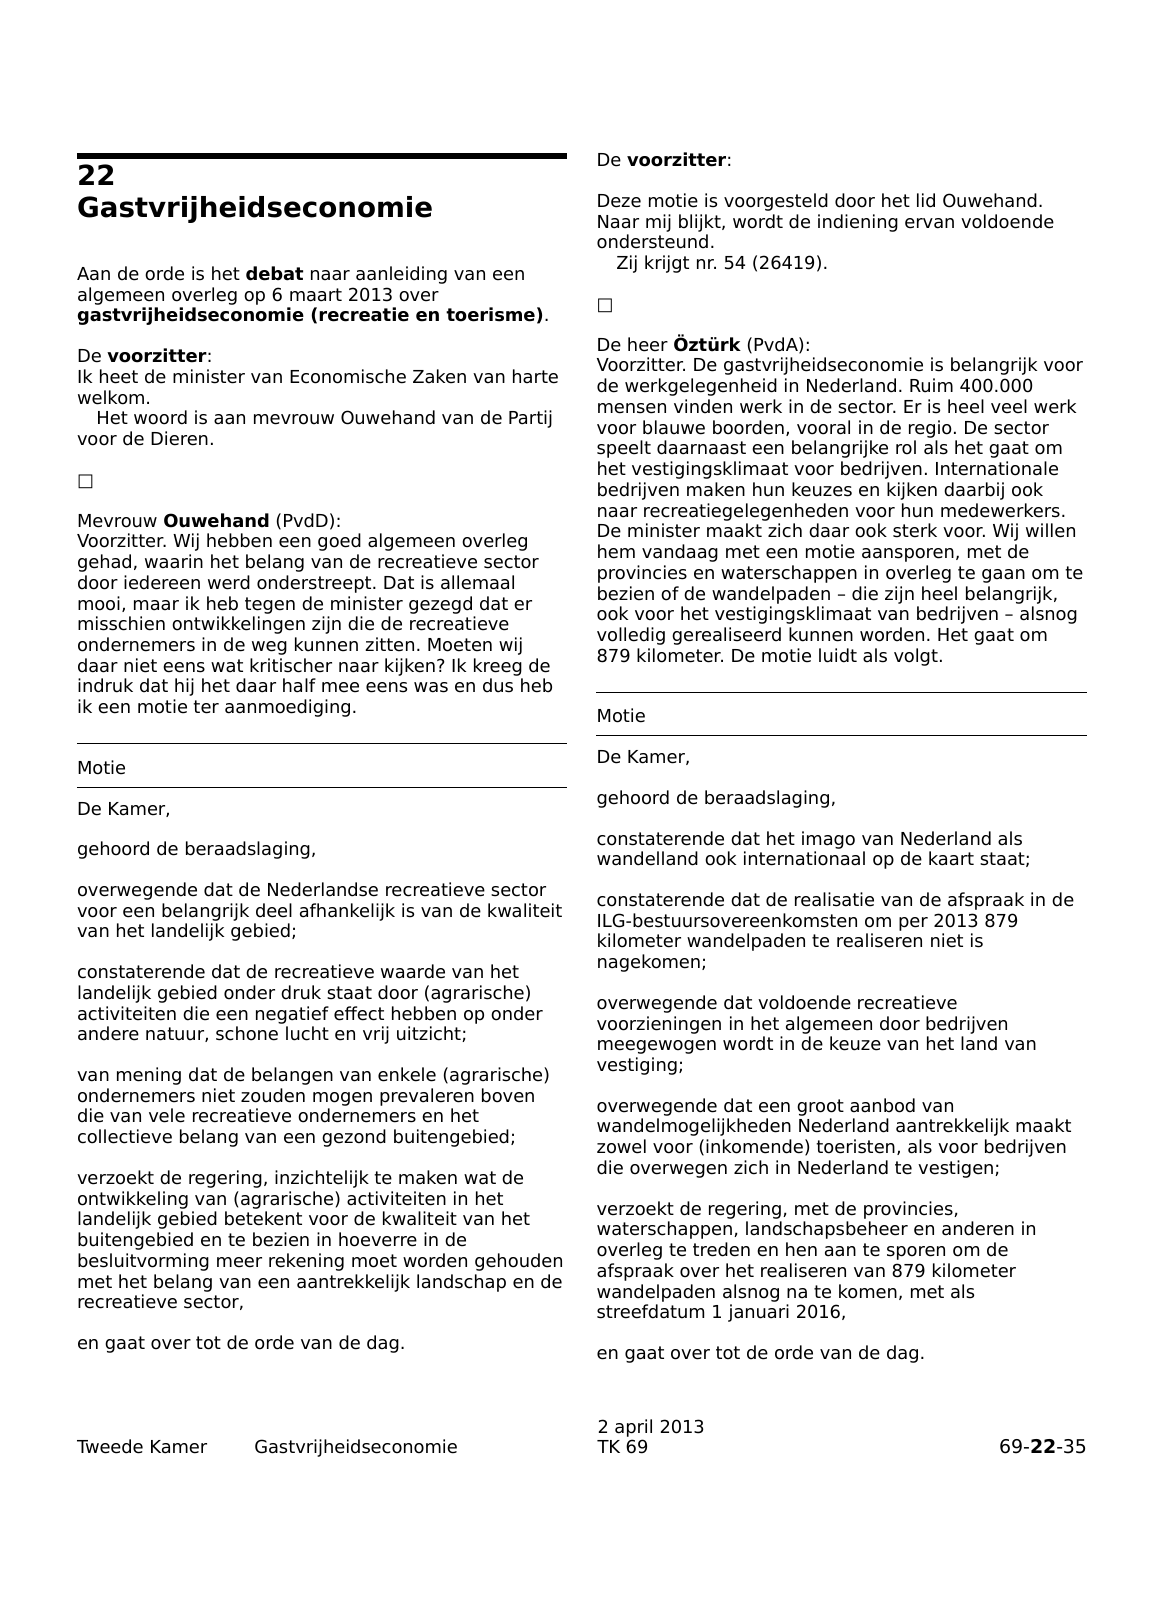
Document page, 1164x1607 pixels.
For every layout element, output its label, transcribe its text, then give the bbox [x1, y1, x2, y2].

text De voorzitter: [596, 150, 1087, 171]
text Voorzitter. Wij hebben een goed algemeen overleg gehad, waarin het belang van de recreatieve sector door iedereen werd onderstreept. Dat is allemaal mooi, maar ik heb tegen de minister gezegd dat er misschien ontwikkelingen zijn die de recreatieve ondernemers in de weg kunnen zitten. Moeten wij daar niet eens wat kritischer naar kijken? Ik kreeg de indruk dat hij het daar half mee eens was en dus heb ik een motie ter aanmoediging. [77, 531, 567, 718]
text Deze motie is voorgesteld door het lid Ouwehand. Naar mij blijkt, wordt de indiening ervan voldoende ondersteund. [596, 191, 1087, 253]
text De Kamer, [77, 798, 567, 819]
text en gaat over tot de orde van de dag. [77, 1333, 567, 1354]
text Motie [77, 758, 567, 778]
text De Kamer, [596, 747, 1087, 768]
text constaterende dat het imago van Nederland als wandelland ook internationaal op de kaart staat; [596, 828, 1087, 870]
text van mening dat de belangen van enkele (agrarische) ondernemers niet zouden mogen prevaleren boven die van vele recreatieve ondernemers en het collectieve belang van een gezond buitengebied; [77, 1065, 567, 1148]
text Mevrouw Ouwehand (PvdD): [77, 510, 567, 531]
text constaterende dat de recreatieve waarde van het landelijk gebied onder druk staat door (agrarische) activiteiten die een negatief effect hebben op onder andere natuur, schone lucht en vrij uitzicht; [77, 962, 567, 1045]
text Motie [596, 706, 1087, 727]
text Ik heet de minister van Economische Zaken van harte welkom. [77, 367, 567, 408]
title 22 Gastvrijheidseconomie [77, 159, 567, 224]
text gehoord de beraadslaging, [77, 839, 567, 860]
text verzoekt de regering, inzichtelijk te maken wat de ontwikkeling van (agrarische) activiteiten in het landelijk gebied betekent voor de kwaliteit van het buitengebied en te bezien in hoeverre in de besluitvorming meer rekening moet worden gehouden met het belang van een aantrekkelijk landschap en de recreatieve sector, [77, 1168, 567, 1313]
text overwegende dat een groot aanbod van wandelmogelijkheden Nederland aantrekkelijk maakt zowel voor (inkomende) toeristen, als voor bedrijven die overwegen zich in Nederland te vestigen; [596, 1096, 1087, 1178]
text verzoekt de regering, met de provincies, waterschappen, landschapsbeheer en anderen in overleg te treden en hen aan te sporen om de afspraak over het realiseren van 879 kilometer wandelpaden alsnog na te komen, met als streefdatum 1 januari 2016, [596, 1198, 1087, 1323]
text De heer Öztürk (PvdA): [596, 334, 1087, 355]
text overwegende dat voldoende recreatieve voorzieningen in het algemeen door bedrijven meegewogen wordt in de keuze van het land van vestiging; [596, 993, 1087, 1076]
text gehoord de beraadslaging, [596, 788, 1087, 808]
text constaterende dat de realisatie van de afspraak in de ILG-bestuursovereenkomsten om per 2013 879 kilometer wandelpaden te realiseren niet is nagekomen; [596, 890, 1087, 973]
text □ [596, 294, 1087, 314]
text Het woord is aan mevrouw Ouwehand van de Partij voor de Dieren. [77, 408, 567, 450]
text Aan de orde is het debat naar aanleiding van een algemeen overleg op 6 maart 2013 over gastvrijheidseconomie (recreatie en toerisme). [77, 264, 567, 326]
text □ [77, 470, 567, 490]
text Zij krijgt nr. 54 (26419). [596, 253, 1087, 274]
text De voorzitter: [77, 346, 567, 367]
text en gaat over tot de orde van de dag. [596, 1343, 1087, 1364]
text Voorzitter. De gastvrijheidseconomie is belangrijk voor de werkgelegenheid in Nederland. Ruim 400.000 mensen vinden werk in de sector. Er is heel veel werk voor blauwe boorden, vooral in de regio. De sector speelt daarnaast een belangrijke rol als het gaat om het vestigingsklimaat voor bedrijven. Internationale bedrijven maken hun keuzes en kijken daarbij ook naar recreatiegelegenheden voor hun medewerkers. De minister maakt zich daar ook sterk voor. Wij willen hem vandaag met een motie aansporen, met de provincies en waterschappen in overleg te gaan om te bezien of de wandelpaden – die zijn heel belangrijk, ook voor het vestigingsklimaat van bedrijven – alsnog volledig gerealiseerd kunnen worden. Het gaat om 879 kilometer. De motie luidt als volgt. [596, 355, 1087, 666]
text overwegende dat de Nederlandse recreatieve sector voor een belangrijk deel afhankelijk is van de kwaliteit van het landelijk gebied; [77, 880, 567, 942]
